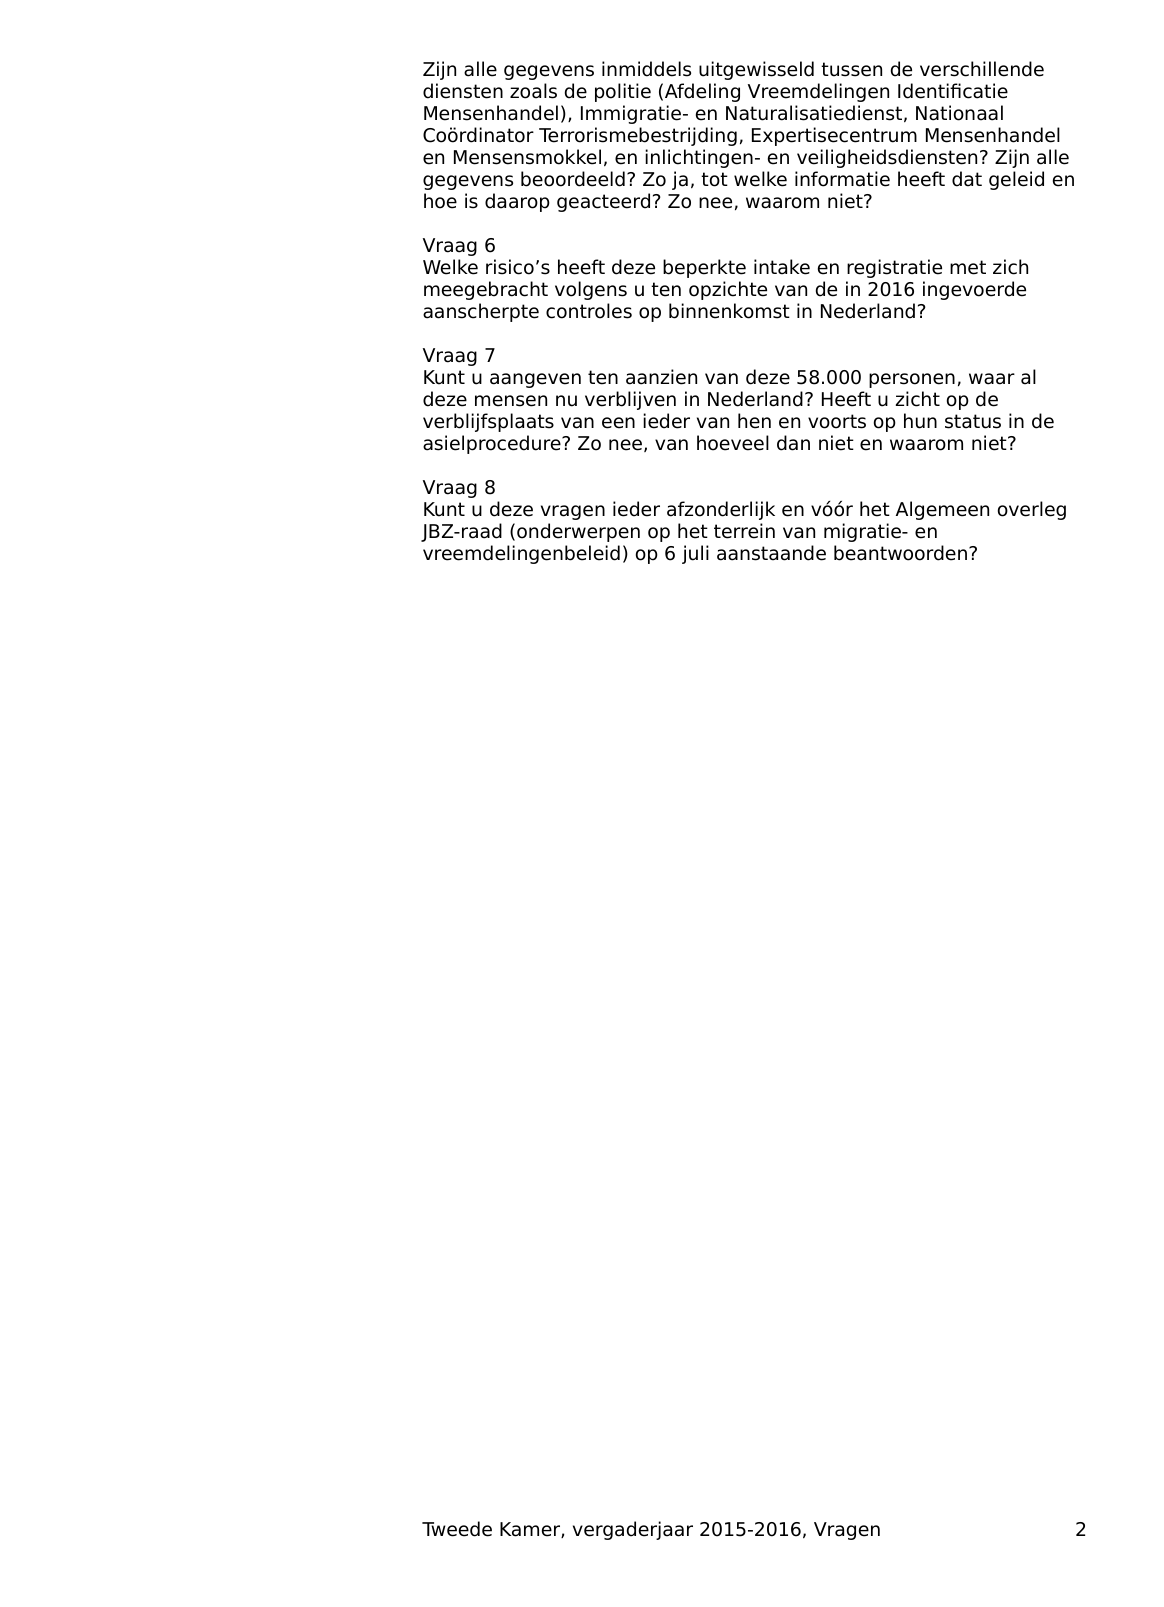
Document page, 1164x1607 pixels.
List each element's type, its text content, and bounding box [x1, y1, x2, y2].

text Zijn alle gegevens inmiddels uitgewisseld tussen de verschillende diensten zoals de politie (Afdeling Vreemdelingen Identificatie Mensenhandel), Immigratie- en Naturalisatiedienst, Nationaal Coördinator Terrorismebestrijding, Expertisecentrum Mensenhandel en Mensensmokkel, en inlichtingen- en veiligheidsdiensten? Zijn alle gegevens beoordeeld? Zo ja, tot welke informatie heeft dat geleid en hoe is daarop geacteerd? Zo nee, waarom niet? [422, 59, 1087, 213]
text Welke risico’s heeft deze beperkte intake en registratie met zich meegebracht volgens u ten opzichte van de in 2016 ingevoerde aanscherpte controles op binnenkomst in Nederland? [422, 257, 1087, 323]
text Vraag 8 [422, 477, 1087, 499]
text Kunt u aangeven ten aanzien van deze 58.000 personen, waar al deze mensen nu verblijven in Nederland? Heeft u zicht op de verblijfsplaats van een ieder van hen en voorts op hun status in de asielprocedure? Zo nee, van hoeveel dan niet en waarom niet? [422, 367, 1087, 455]
text Vraag 7 [422, 345, 1087, 367]
text Vraag 6 [422, 235, 1087, 257]
text Kunt u deze vragen ieder afzonderlijk en vóór het Algemeen overleg JBZ-raad (onderwerpen op het terrein van migratie- en vreemdelingenbeleid) op 6 juli aanstaande beantwoorden? [422, 499, 1087, 565]
